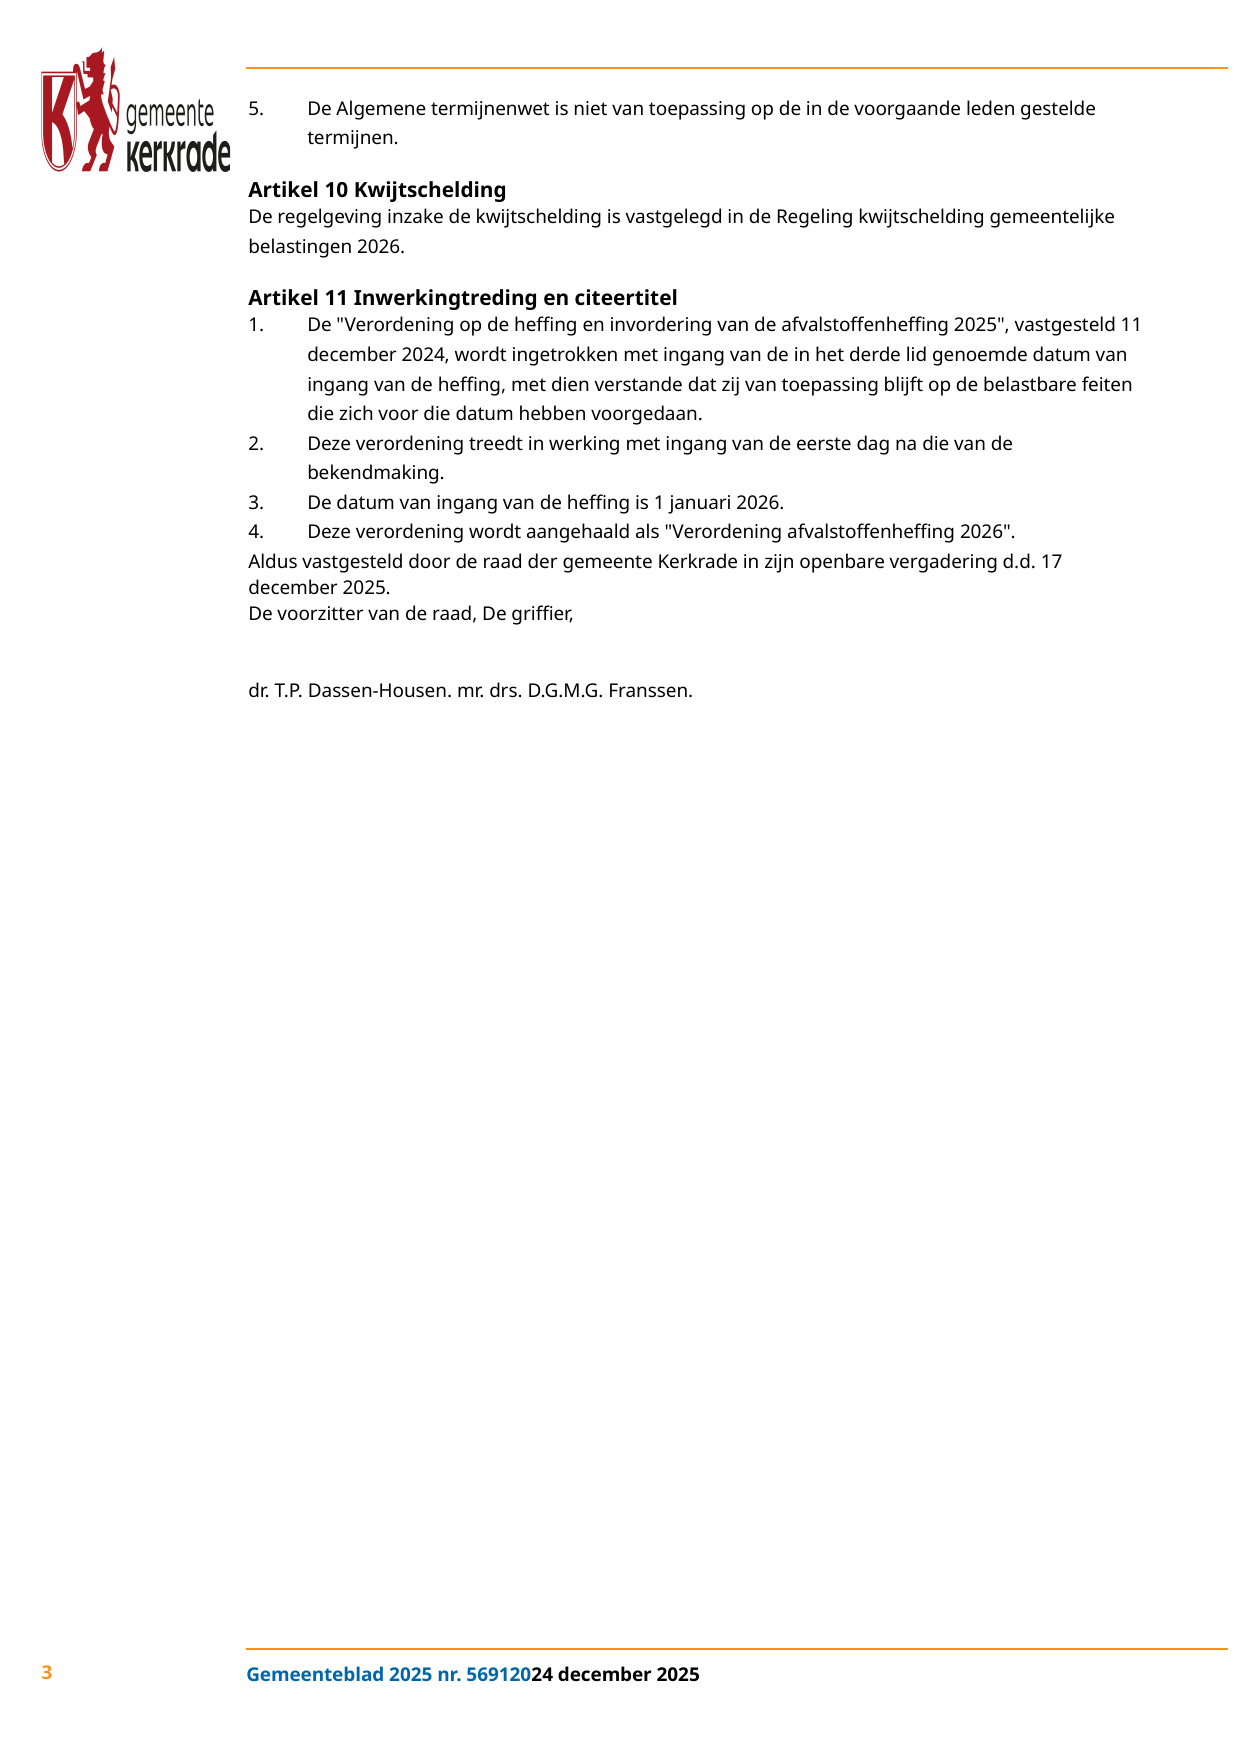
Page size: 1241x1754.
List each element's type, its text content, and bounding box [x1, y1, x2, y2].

list De Algemene termijnenwet is niet van toepassing op de in de voorgaande leden gestelde termijnen. [248, 95, 1152, 150]
list Deze verordening treedt in werking met ingang van de eerste dag na die van de bekendmaking. [248, 430, 1152, 485]
text De voorzitter van de raad, De griffier, [248, 600, 1152, 626]
text Artikel 11 Inwerkingtreding en citeertitel [248, 283, 1152, 312]
text De regelgeving inzake de kwijtschelding is vastgelegd in de Regeling kwijtschelding gemeentelijke belastingen 2026. [248, 203, 1152, 258]
list De "Verordening op de heffing en invordering van de afvalstoffenheffing 2025", vastgesteld 11 december 2024, wordt ingetrokken met ingang van de in het derde lid genoemde datum van ingang van de heffing, met dien verstande dat zij van toepassing blijft op de belastbare feiten die zich voor die datum hebben voorgedaan. [248, 312, 1152, 426]
list De datum van ingang van de heffing is 1 januari 2026. [248, 489, 1152, 515]
list Deze verordening wordt aangehaald als "Verordening afvalstoffenheffing 2026". [248, 519, 1152, 544]
text dr. T.P. Dassen-Housen. mr. drs. D.G.M.G. Franssen. [248, 677, 1152, 703]
text Aldus vastgesteld door de raad der gemeente Kerkrade in zijn openbare vergadering d.d. 17 december 2025. [248, 548, 1152, 600]
picture [41, 47, 231, 172]
text Artikel 10 Kwijtschelding [248, 175, 1152, 203]
